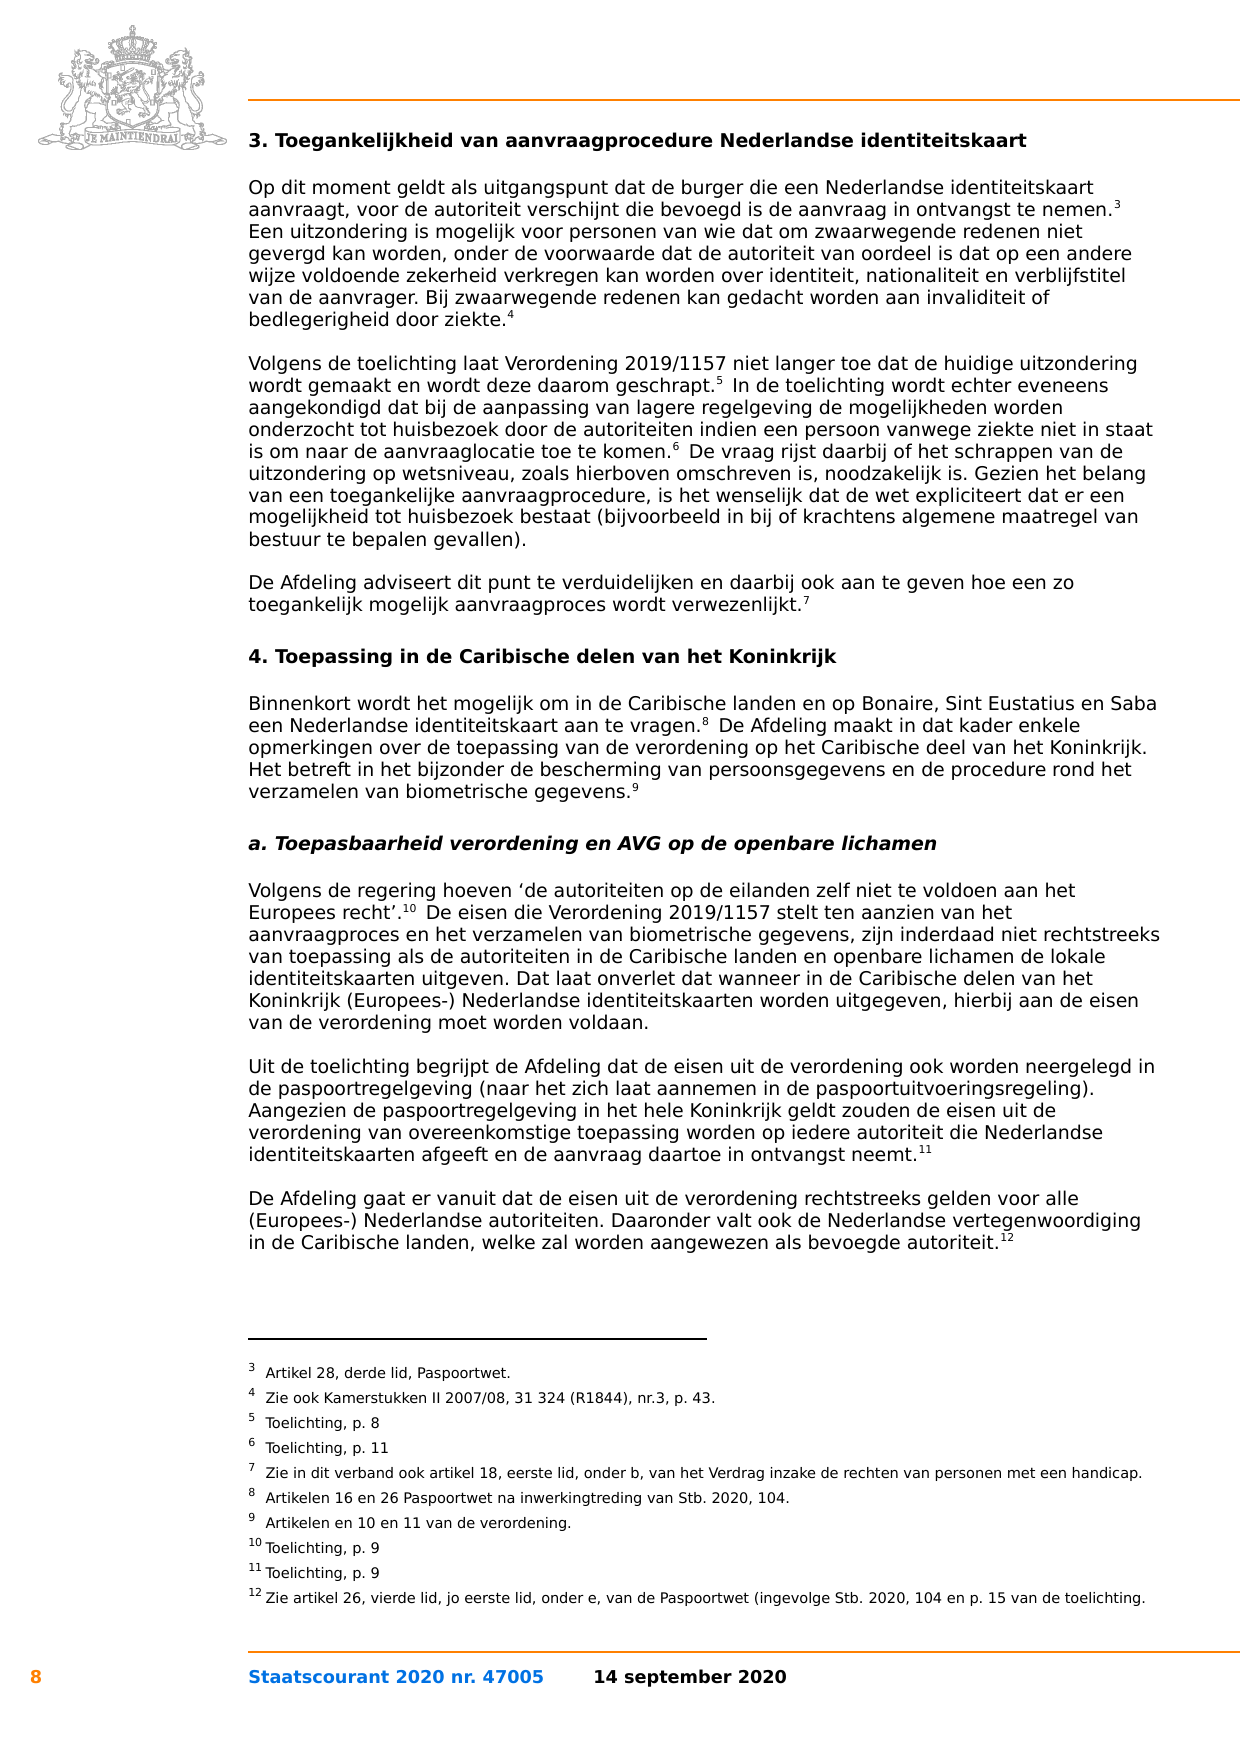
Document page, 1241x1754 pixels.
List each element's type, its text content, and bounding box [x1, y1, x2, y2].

picture [38, 25, 227, 150]
text De Afdeling gaat er vanuit dat de eisen uit de verordening rechtstreeks gelden voor alle (Europees-) Nederlandse autoriteiten. Daaronder valt ook de Nederlandse vertegenwoordiging in de Caribische landen, welke zal worden aangewezen als bevoegde autoriteit. [248, 1188, 1163, 1253]
text Toelichting, p. 9 [248, 1561, 1163, 1583]
subtitle a. Toepasbaarheid verordening en AVG op de openbare lichamen [248, 833, 1163, 855]
subtitle 3. Toegankelijkheid van aanvraagprocedure Nederlandse identiteitskaart [248, 130, 1163, 152]
text De Afdeling adviseert dit punt te verduidelijken en daarbij ook aan te geven hoe een zo toegankelijk mogelijk aanvraagproces wordt verwezenlijkt. [248, 572, 1163, 616]
subtitle 4. Toepassing in de Caribische delen van het Koninkrijk [248, 646, 1163, 668]
text Volgens de toelichting laat Verordening 2019/1157 niet langer toe dat de huidige uitzondering wordt gemaakt en wordt deze daarom geschrapt. In de toelichting wordt echter eveneens aangekondigd dat bij de aanpassing van lagere regelgeving de mogelijkheden worden onderzocht tot huisbezoek door de autoriteiten indien een persoon vanwege ziekte niet in staat is om naar de aanvraaglocatie toe te komen. De vraag rijst daarbij of het schrappen van de uitzondering op wetsniveau, zoals hierboven omschreven is, noodzakelijk is. Gezien het belang van een toegankelijke aanvraagprocedure, is het wenselijk dat de wet expliciteert dat er een mogelijkheid tot huisbezoek bestaat (bijvoorbeeld in bij of krachtens algemene maatregel van bestuur te bepalen gevallen). [248, 353, 1163, 550]
text Toelichting, p. 9 [248, 1536, 1163, 1558]
text Binnenkort wordt het mogelijk om in de Caribische landen en op Bonaire, Sint Eustatius en Saba een Nederlandse identiteitskaart aan te vragen. De Afdeling maakt in dat kader enkele opmerkingen over de toepassing van de verordening op het Caribische deel van het Koninkrijk. Het betreft in het bijzonder de bescherming van persoonsgegevens en de procedure rond het verzamelen van biometrische gegevens. [248, 693, 1163, 803]
text Toelichting, p. 11 [248, 1436, 1163, 1458]
text Artikelen en 10 en 11 van de verordening. [248, 1511, 1163, 1533]
text Uit de toelichting begrijpt de Afdeling dat de eisen uit de verordening ook worden neergelegd in de paspoortregelgeving (naar het zich laat aannemen in de paspoortuitvoeringsregeling). Aangezien de paspoortregelgeving in het hele Koninkrijk geldt zouden de eisen uit de verordening van overeenkomstige toepassing worden op iedere autoriteit die Nederlandse identiteitskaarten afgeeft en de aanvraag daartoe in ontvangst neemt. [248, 1056, 1163, 1166]
text Zie ook Kamerstukken II 2007/08, 31 324 (R1844), nr.3, p. 43. [248, 1386, 1163, 1408]
text Zie artikel 26, vierde lid, jo eerste lid, onder e, van de Paspoortwet (ingevolge Stb. 2020, 104 en p. 15 van de toelichting. [248, 1586, 1163, 1608]
text Zie in dit verband ook artikel 18, eerste lid, onder b, van het Verdrag inzake de rechten van personen met een handicap. [248, 1461, 1163, 1483]
text Volgens de regering hoeven ‘de autoriteiten op de eilanden zelf niet te voldoen aan het Europees recht’. De eisen die Verordening 2019/1157 stelt ten aanzien van het aanvraagproces en het verzamelen van biometrische gegevens, zijn inderdaad niet rechtstreeks van toepassing als de autoriteiten in de Caribische landen en openbare lichamen de lokale identiteitskaarten uitgeven. Dat laat onverlet dat wanneer in de Caribische delen van het Koninkrijk (Europees-) Nederlandse identiteitskaarten worden uitgegeven, hierbij aan de eisen van de verordening moet worden voldaan. [248, 880, 1163, 1034]
text Artikelen 16 en 26 Paspoortwet na inwerkingtreding van Stb. 2020, 104. [248, 1486, 1163, 1508]
text Toelichting, p. 8 [248, 1411, 1163, 1433]
text Op dit moment geldt als uitgangspunt dat de burger die een Nederlandse identiteitskaart aanvraagt, voor de autoriteit verschijnt die bevoegd is de aanvraag in ontvangst te nemen. Een uitzondering is mogelijk voor personen van wie dat om zwaarwegende redenen niet gevergd kan worden, onder de voorwaarde dat de autoriteit van oordeel is dat op een andere wijze voldoende zekerheid verkregen kan worden over identiteit, nationaliteit en verblijfstitel van de aanvrager. Bij zwaarwegende redenen kan gedacht worden aan invaliditeit of bedlegerigheid door ziekte. [248, 177, 1163, 331]
text Artikel 28, derde lid, Paspoortwet. [248, 1361, 1163, 1383]
